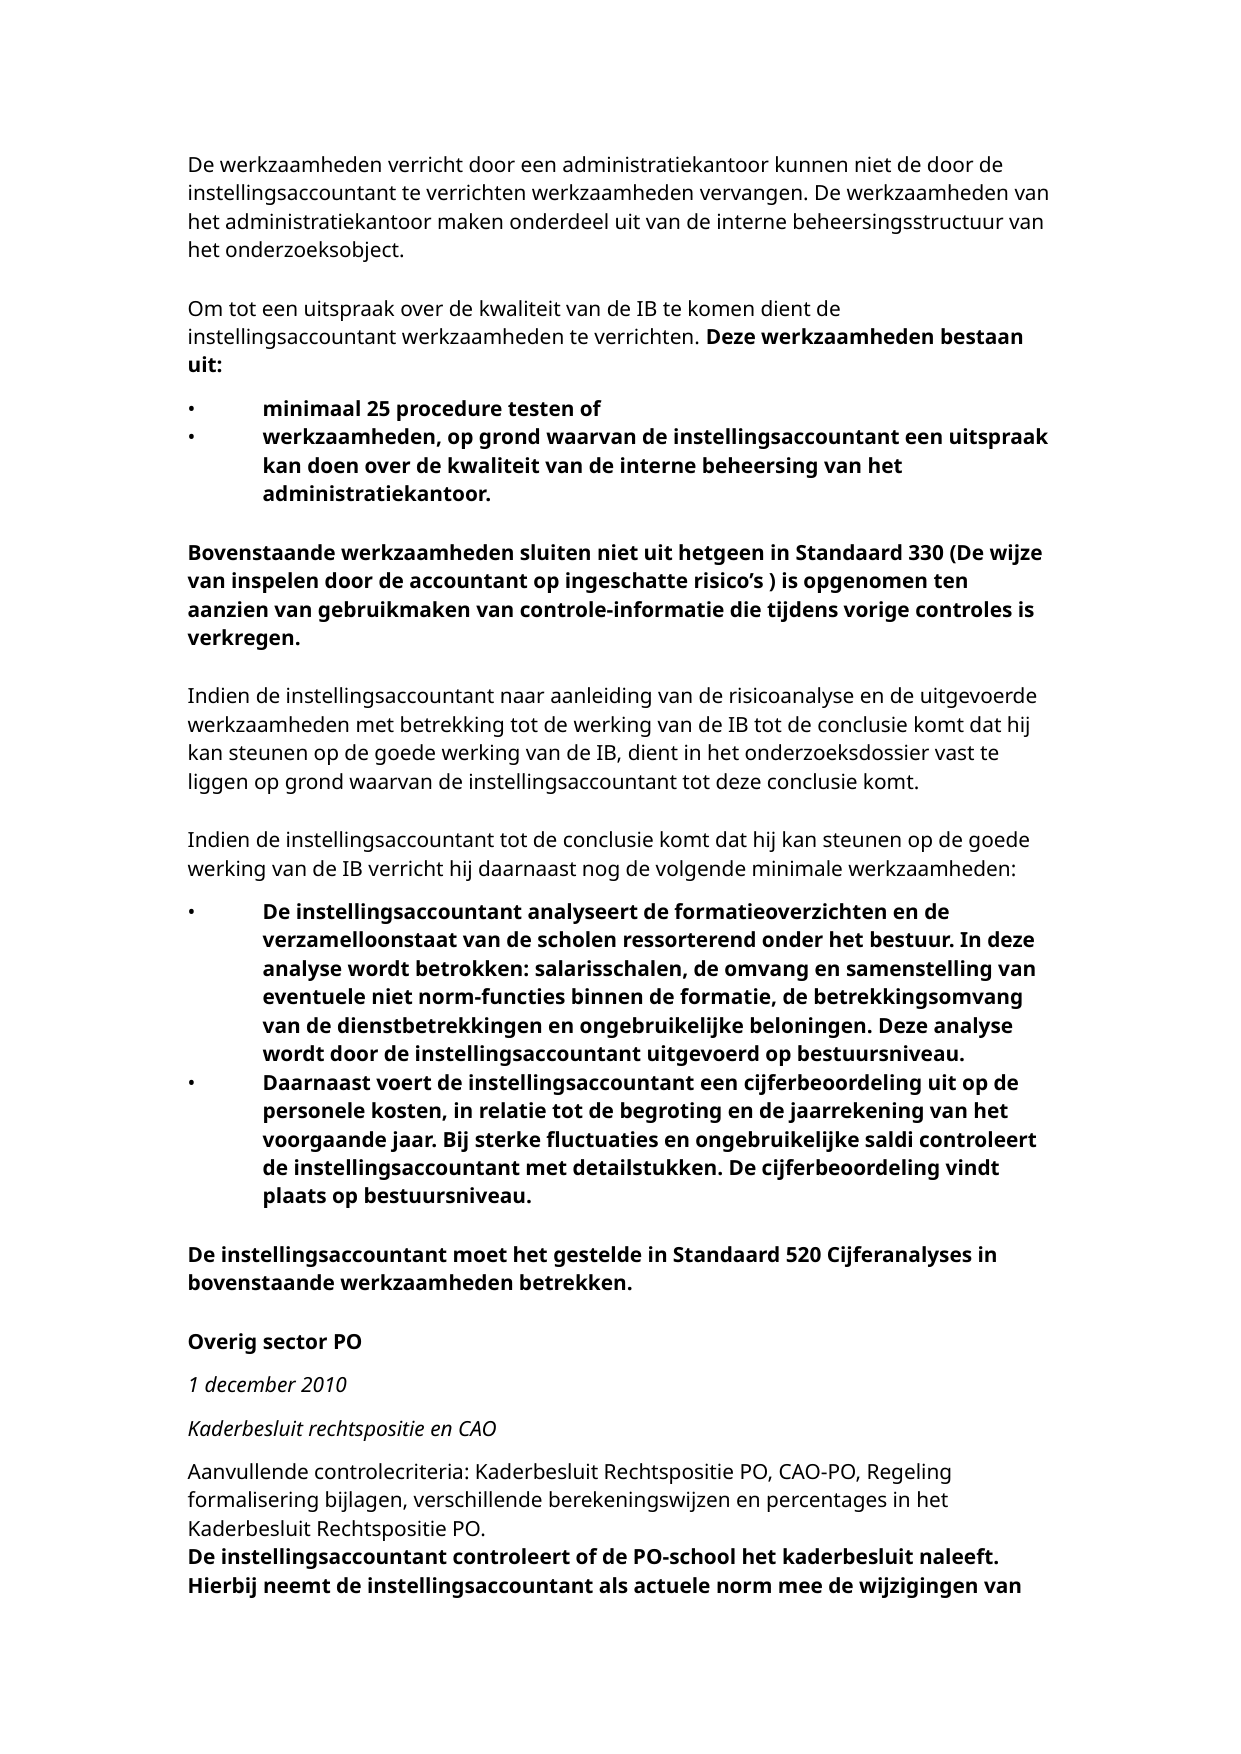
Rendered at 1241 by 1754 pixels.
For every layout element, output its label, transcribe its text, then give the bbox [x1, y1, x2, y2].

text Indien de instellingsaccountant naar aanleiding van de risicoanalyse en de uitgevoerde werkzaamheden met betrekking tot de werking van de IB tot de conclusie komt dat hij kan steunen op de goede werking van de IB, dient in het onderzoeksdossier vast te liggen op grond waarvan de instellingsaccountant tot deze conclusie komt. [187, 682, 1053, 795]
text De instellingsaccountant controleert of de PO-school het kaderbesluit naleeft. Hierbij neemt de instellingsaccountant als actuele norm mee de wijzigingen van [187, 1542, 1053, 1599]
text Overig sector PO [187, 1327, 1053, 1355]
list Daarnaast voert de instellingsaccountant een cijferbeoordeling uit op de personele kosten, in relatie tot de begroting en de jaarrekening van het voorgaande jaar. Bij sterke fluctuaties en ongebruikelijke saldi controleert de instellingsaccountant met detailstukken. De cijferbeoordeling vindt plaats op bestuursniveau. [187, 1068, 1053, 1210]
list De instellingsaccountant analyseert de formatieoverzichten en de verzamelloonstaat van de scholen ressorterend onder het bestuur. In deze analyse wordt betrokken: salarisschalen, de omvang en samenstelling van eventuele niet norm-functies binnen de formatie, de betrekkingsomvang van de dienstbetrekkingen en ongebruikelijke beloningen. Deze analyse wordt door de instellingsaccountant uitgevoerd op bestuursniveau. [187, 897, 1053, 1068]
text Kaderbesluit rechtspositie en CAO [187, 1414, 1053, 1442]
list werkzaamheden, op grond waarvan de instellingsaccountant een uitspraak kan doen over de kwaliteit van de interne beheersing van het administratiekantoor. [187, 422, 1053, 508]
text Bovenstaande werkzaamheden sluiten niet uit hetgeen in Standaard 330 (De wijze van inspelen door de accountant op ingeschatte risico’s ) is opgenomen ten aanzien van gebruikmaken van controle-informatie die tijdens vorige controles is verkregen. [187, 538, 1053, 652]
list minimaal 25 procedure testen of [187, 394, 1053, 422]
text De instellingsaccountant moet het gestelde in Standaard 520 Cijferanalyses in bovenstaande werkzaamheden betrekken. [187, 1240, 1053, 1297]
text 1 december 2010 [187, 1370, 1053, 1399]
text Aanvullende controlecriteria: Kaderbesluit Rechtspositie PO, CAO-PO, Regeling formalisering bijlagen, verschillende berekeningswijzen en percentages in het Kaderbesluit Rechtspositie PO. [187, 1457, 1053, 1542]
text Indien de instellingsaccountant tot de conclusie komt dat hij kan steunen op de goede werking van de IB verricht hij daarnaast nog de volgende minimale werkzaamheden: [187, 825, 1053, 882]
text De werkzaamheden verricht door een administratiekantoor kunnen niet de door de instellingsaccountant te verrichten werkzaamheden vervangen. De werkzaamheden van het administratiekantoor maken onderdeel uit van de interne beheersingsstructuur van het onderzoeksobject. [187, 150, 1053, 264]
text Om tot een uitspraak over de kwaliteit van de IB te komen dient de instellingsaccountant werkzaamheden te verrichten. Deze werkzaamheden bestaan uit: [187, 294, 1053, 379]
